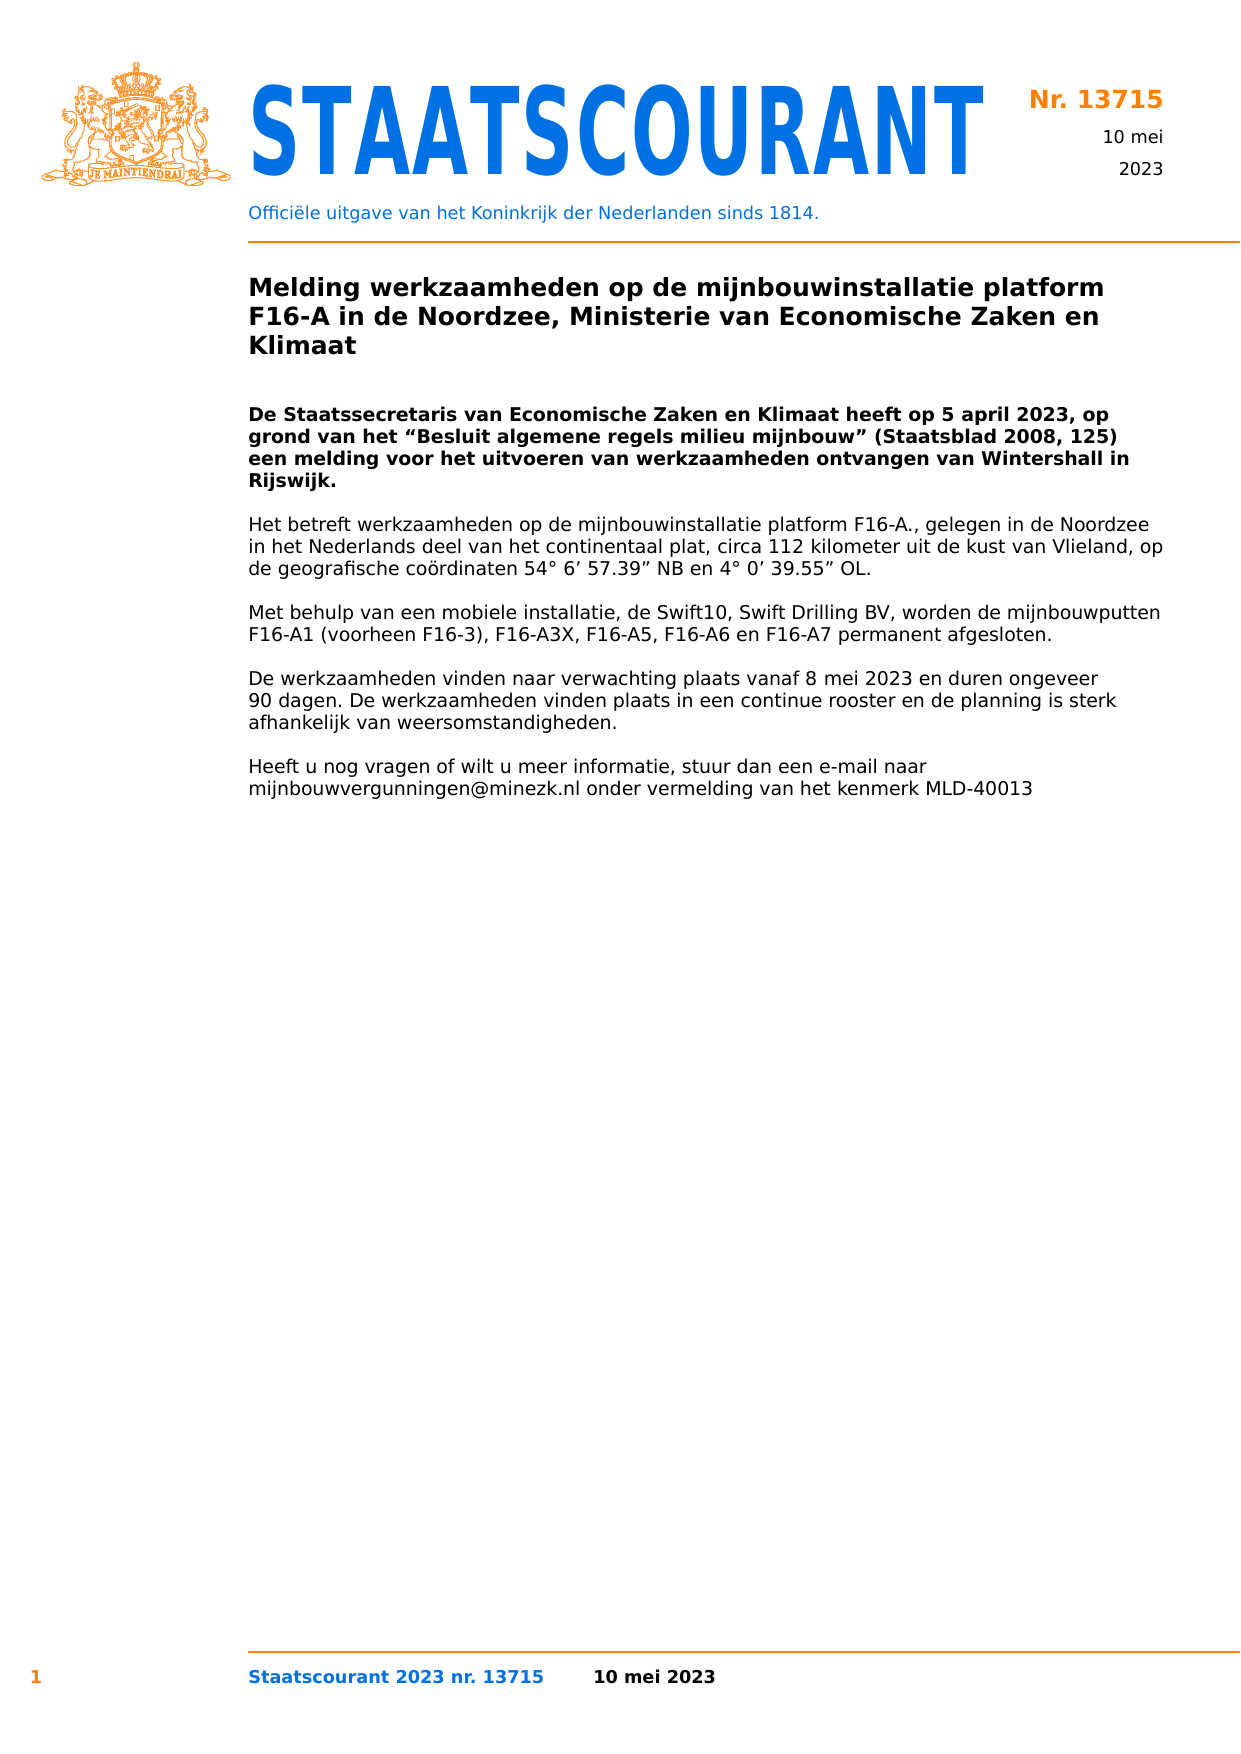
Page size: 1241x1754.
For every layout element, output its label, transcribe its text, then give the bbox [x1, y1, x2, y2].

text De werkzaamheden vinden naar verwachting plaats vanaf 8 mei 2023 en duren ongeveer 90 dagen. De werkzaamheden vinden plaats in een continue rooster en de planning is sterk afhankelijk van weersomstandigheden. [248, 668, 1163, 734]
text Het betreft werkzaamheden op de mijnbouwinstallatie platform F16-A., gelegen in de Noordzee in het Nederlands deel van het continentaal plat, circa 112 kilometer uit de kust van Vlieland, op de geografische coördinaten 54° 6’ 57.39” NB en 4° 0’ 39.55” OL. [248, 514, 1163, 580]
table_header STAATSCOURANT [248, 62, 998, 203]
table_cell Officiële uitgave van het Koninkrijk der Nederlanden sinds 1814. [248, 203, 1240, 241]
text De Staatssecretaris van Economische Zaken en Klimaat heeft op 5 april 2023, op grond van het “Besluit algemene regels milieu mijnbouw” (Staatsblad 2008, 125) een melding voor het uitvoeren van werkzaamheden ontvangen van Wintershall in Rijswijk. [248, 404, 1163, 492]
text Met behulp van een mobiele installatie, de Swift10, Swift Drilling BV, worden de mijnbouwputten F16-A1 (voorheen F16-3), F16-A3X, F16-A5, F16-A6 en F16-A7 permanent afgesloten. [248, 602, 1163, 646]
table_header Nr. 13715 [998, 62, 1240, 121]
table_cell 2023 [998, 153, 1240, 203]
subtitle Melding werkzaamheden op de mijnbouwinstallatie platform F16-A in de Noordzee, Ministerie van Economische Zaken en Klimaat [248, 273, 1163, 361]
table_cell 10 mei [998, 121, 1240, 153]
table_header [25, 62, 248, 241]
picture [41, 62, 231, 186]
text Heeft u nog vragen of wilt u meer informatie, stuur dan een e-mail naar mijnbouwvergunningen@minezk.nl onder vermelding van het kenmerk MLD-40013 [248, 756, 1163, 799]
